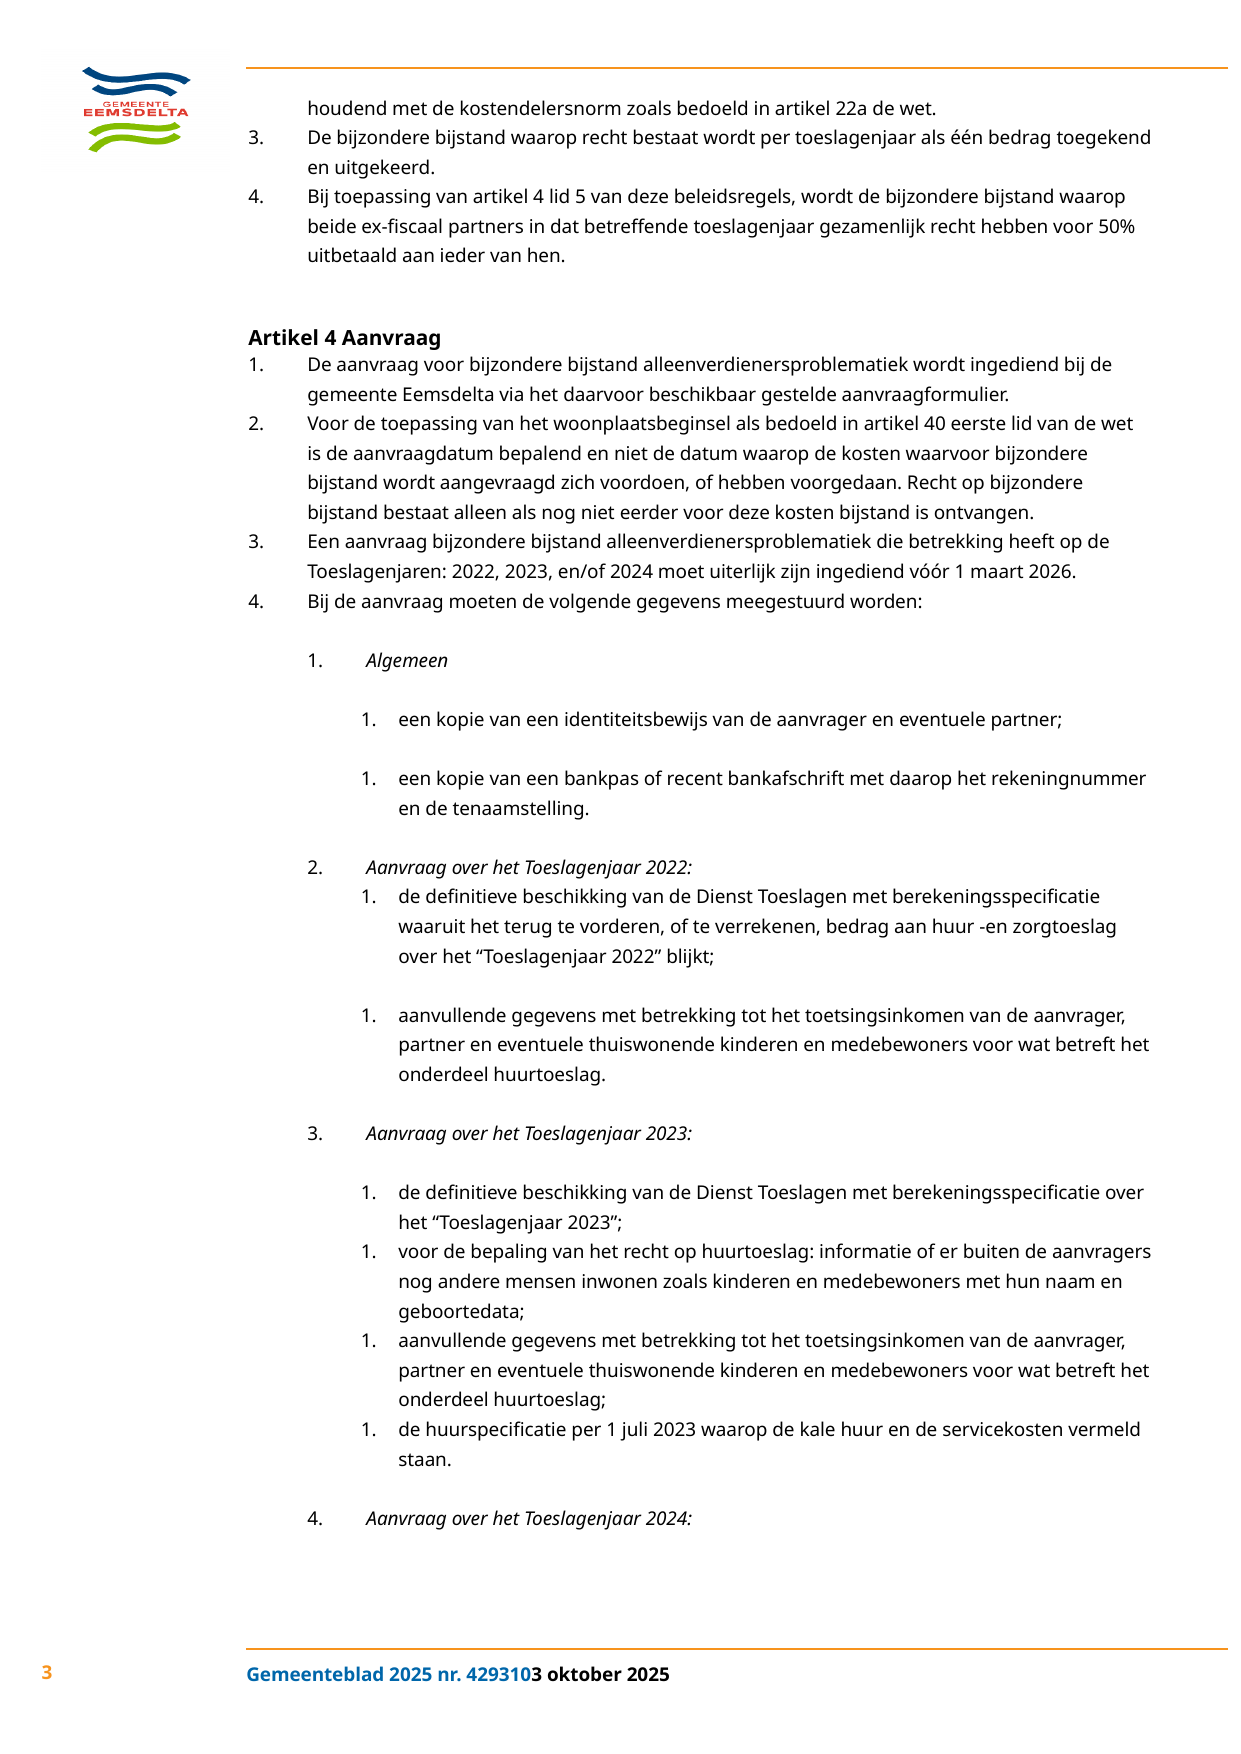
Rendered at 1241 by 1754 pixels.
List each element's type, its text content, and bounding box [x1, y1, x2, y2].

list de definitieve beschikking van de Dienst Toeslagen met berekeningsspecificatie waaruit het terug te vorderen, of te verrekenen, bedrag aan huur -en zorgtoeslag over het “Toeslagenjaar 2022” blijkt; [361, 884, 1152, 968]
list Bij toepassing van artikel 4 lid 5 van deze beleidsregels, wordt de bijzondere bijstand waarop beide ex-fiscaal partners in dat betreffende toeslagenjaar gezamenlijk recht hebben voor 50% uitbetaald aan ieder van hen. [248, 183, 1152, 268]
list houdend met de kostendelersnorm zoals bedoeld in artikel 22a de wet. [248, 95, 1152, 121]
list een kopie van een identiteitsbewijs van de aanvrager en eventuele partner; [361, 706, 1152, 732]
list een kopie van een bankpas of recent bankafschrift met daarop het rekeningnummer en de tenaamstelling. [361, 765, 1152, 821]
list de huurspecificatie per 1 juli 2023 waarop de kale huur en de servicekosten vermeld staan. [361, 1416, 1152, 1471]
list Een aanvraag bijzondere bijstand alleenverdienersproblematiek die betrekking heeft op de Toeslagenjaren: 2022, 2023, en/of 2024 moet uiterlijk zijn ingediend vóór 1 maart 2026. [248, 529, 1152, 584]
list De bijzondere bijstand waarop recht bestaat wordt per toeslagenjaar als één bedrag toegekend en uitgekeerd. [248, 124, 1152, 180]
list Algemeen [307, 647, 1152, 673]
list Aanvraag over het Toeslagenjaar 2023: [307, 1120, 1152, 1146]
list de definitieve beschikking van de Dienst Toeslagen met berekeningsspecificatie over het “Toeslagenjaar 2023”; [361, 1179, 1152, 1235]
list De aanvraag voor bijzondere bijstand alleenverdienersproblematiek wordt ingediend bij de gemeente Eemsdelta via het daarvoor beschikbaar gestelde aanvraagformulier. [248, 351, 1152, 406]
picture [41, 47, 231, 172]
list aanvullende gegevens met betrekking tot het toetsingsinkomen van de aanvrager, partner en eventuele thuiswonende kinderen en medebewoners voor wat betreft het onderdeel huurtoeslag. [361, 1002, 1152, 1087]
list Aanvraag over het Toeslagenjaar 2024: [307, 1505, 1152, 1531]
list Bij de aanvraag moeten de volgende gegevens meegestuurd worden: [248, 588, 1152, 613]
list voor de bepaling van het recht op huurtoeslag: informatie of er buiten de aanvragers nog andere mensen inwonen zoals kinderen en medebewoners met hun naam en geboortedata; [361, 1239, 1152, 1323]
list aanvullende gegevens met betrekking tot het toetsingsinkomen van de aanvrager, partner en eventuele thuiswonende kinderen en medebewoners voor wat betreft het onderdeel huurtoeslag; [361, 1327, 1152, 1412]
list Aanvraag over het Toeslagenjaar 2022: [307, 854, 1152, 880]
text Artikel 4 Aanvraag [248, 323, 1152, 351]
list Voor de toepassing van het woonplaatsbeginsel als bedoeld in artikel 40 eerste lid van de wet is de aanvraagdatum bepalend en niet de datum waarop de kosten waarvoor bijzondere bijstand wordt aangevraagd zich voordoen, of hebben voorgedaan. Recht op bijzondere bijstand bestaat alleen als nog niet eerder voor deze kosten bijstand is ontvangen. [248, 410, 1152, 525]
